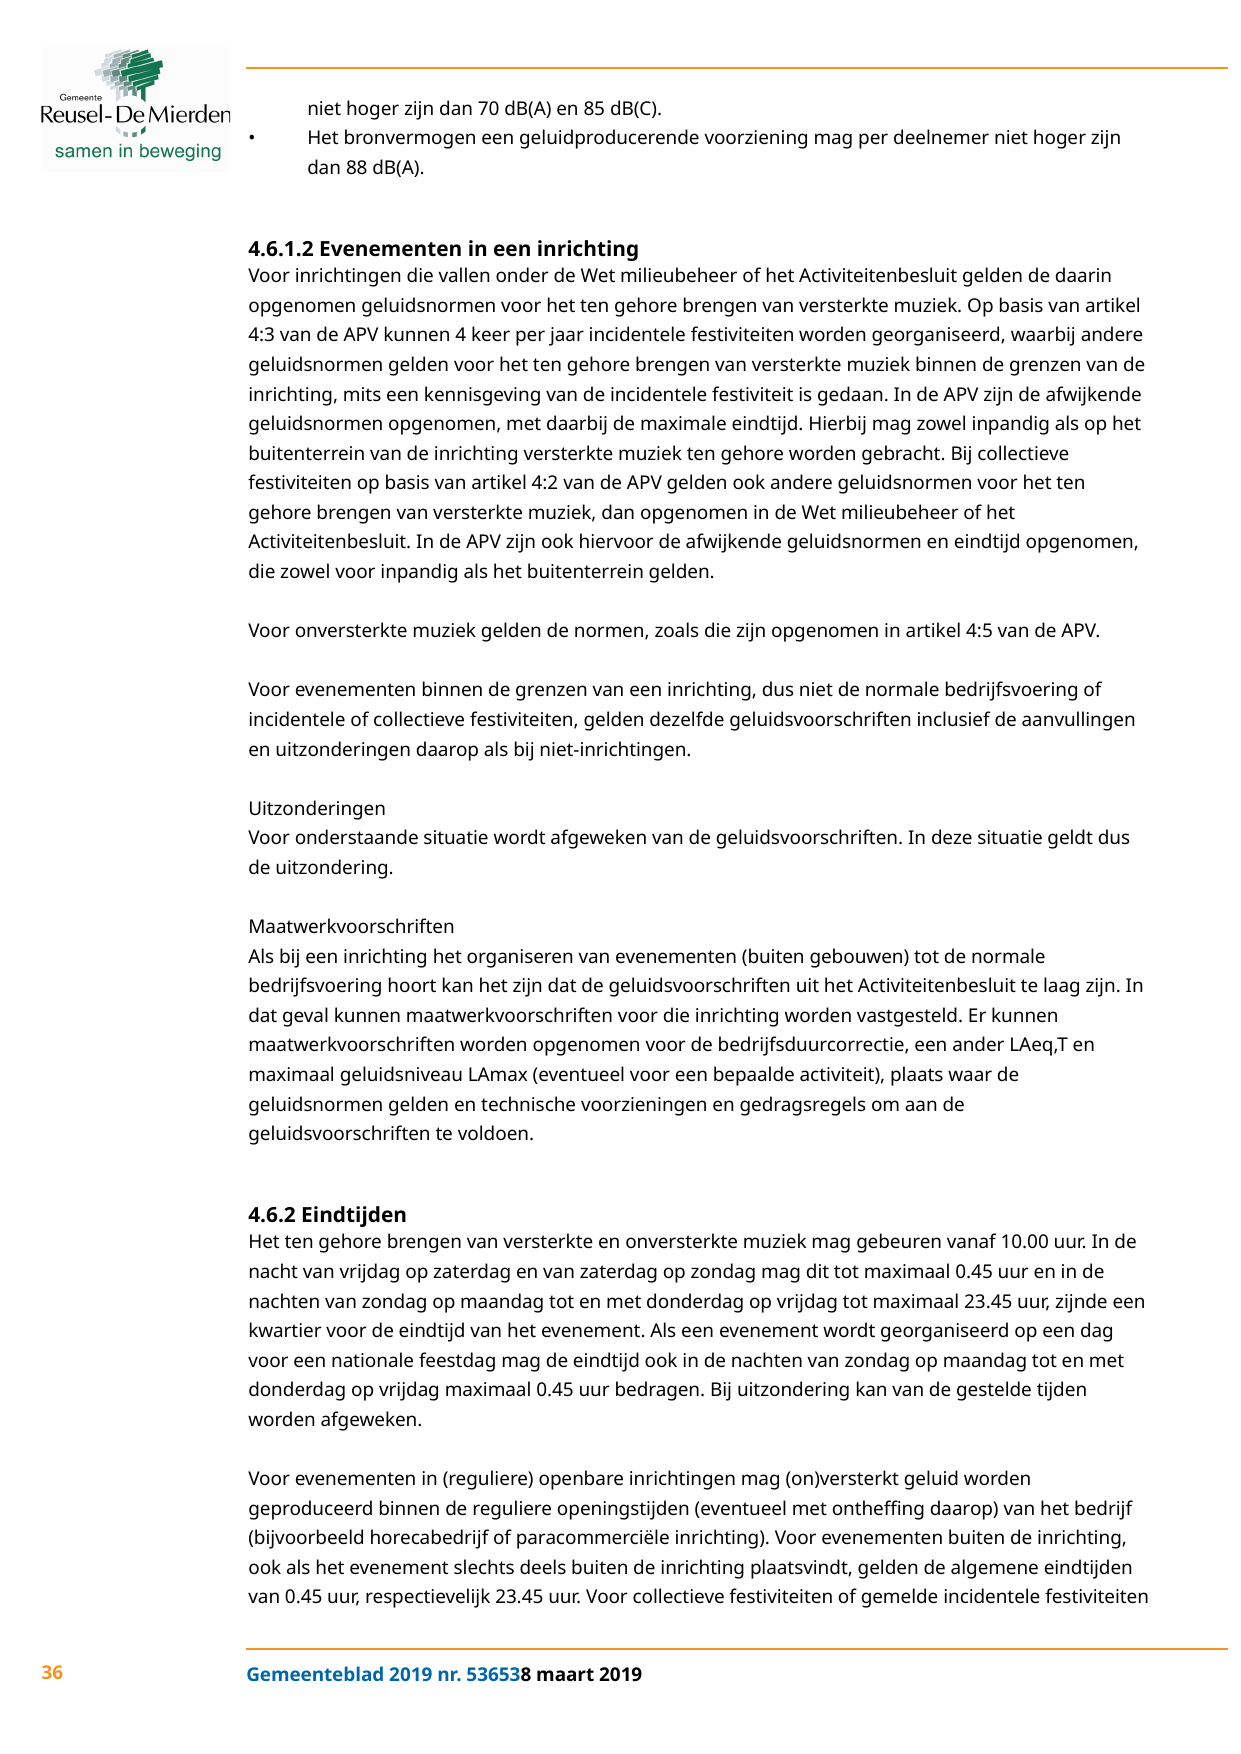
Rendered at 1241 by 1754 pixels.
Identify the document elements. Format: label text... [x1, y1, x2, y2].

text Voor onversterkte muziek gelden de normen, zoals die zijn opgenomen in artikel 4:5 van de APV. [248, 617, 1152, 643]
list Het bronvermogen een geluidproducerende voorziening mag per deelnemer niet hoger zijn dan 88 dB(A). [248, 124, 1152, 180]
text Als bij een inrichting het organiseren van evenementen (buiten gebouwen) tot de normale bedrijfsvoering hoort kan het zijn dat de geluidsvoorschriften uit het Activiteitenbesluit te laag zijn. In dat geval kunnen maatwerkvoorschriften voor die inrichting worden vastgesteld. Er kunnen maatwerkvoorschriften worden opgenomen voor de bedrijfsduurcorrectie, een ander LAeq,T en maximaal geluidsniveau LAmax (eventueel voor een bepaalde activiteit), plaats waar de geluidsnormen gelden en technische voorzieningen en gedragsregels om aan de geluidsvoorschriften te voldoen. [248, 943, 1152, 1146]
list niet hoger zijn dan 70 dB(A) en 85 dB(C). [248, 95, 1152, 121]
text Voor inrichtingen die vallen onder de Wet milieubeheer of het Activiteitenbesluit gelden de daarin opgenomen geluidsnormen voor het ten gehore brengen van versterkte muziek. Op basis van artikel 4:3 van de APV kunnen 4 keer per jaar incidentele festiviteiten worden georganiseerd, waarbij andere geluidsnormen gelden voor het ten gehore brengen van versterkte muziek binnen de grenzen van de inrichting, mits een kennisgeving van de incidentele festiviteit is gedaan. In de APV zijn de afwijkende geluidsnormen opgenomen, met daarbij de maximale eindtijd. Hierbij mag zowel inpandig als op het buitenterrein van de inrichting versterkte muziek ten gehore worden gebracht. Bij collectieve festiviteiten op basis van artikel 4:2 van de APV gelden ook andere geluidsnormen voor het ten gehore brengen van versterkte muziek, dan opgenomen in de Wet milieubeheer of het Activiteitenbesluit. In de APV zijn ook hiervoor de afwijkende geluidsnormen en eindtijd opgenomen, die zowel voor inpandig als het buitenterrein gelden. [248, 262, 1152, 584]
text Voor evenementen in (reguliere) openbare inrichtingen mag (on)versterkt geluid worden geproduceerd binnen de reguliere openingstijden (eventueel met ontheffing daarop) van het bedrijf (bijvoorbeeld horecabedrijf of paracommerciële inrichting). Voor evenementen buiten de inrichting, ook als het evenement slechts deels buiten de inrichting plaatsvindt, gelden de algemene eindtijden van 0.45 uur, respectievelijk 23.45 uur. Voor collectieve festiviteiten of gemelde incidentele festiviteiten [248, 1465, 1152, 1609]
text Het ten gehore brengen van versterkte en onversterkte muziek mag gebeuren vanaf 10.00 uur. In de nacht van vrijdag op zaterdag en van zaterdag op zondag mag dit tot maximaal 0.45 uur en in de nachten van zondag op maandag tot en met donderdag op vrijdag tot maximaal 23.45 uur, zijnde een kwartier voor de eindtijd van het evenement. Als een evenement wordt georganiseerd op een dag voor een nationale feestdag mag de eindtijd ook in de nachten van zondag op maandag tot en met donderdag op vrijdag maximaal 0.45 uur bedragen. Bij uitzondering kan van de gestelde tijden worden afgeweken. [248, 1229, 1152, 1432]
text 4.6.1.2 Evenementen in een inrichting [248, 234, 1152, 262]
text Voor evenementen binnen de grenzen van een inrichting, dus niet de normale bedrijfsvoering of incidentele of collectieve festiviteiten, gelden dezelfde geluidsvoorschriften inclusief de aanvullingen en uitzonderingen daarop als bij niet-inrichtingen. [248, 677, 1152, 761]
text 4.6.2 Eindtijden [248, 1200, 1152, 1229]
text Voor onderstaande situatie wordt afgeweken van de geluidsvoorschriften. In deze situatie geldt dus de uitzondering. [248, 824, 1152, 880]
text Maatwerkvoorschriften [248, 913, 1152, 939]
picture [41, 47, 231, 172]
text Uitzonderingen [248, 795, 1152, 821]
